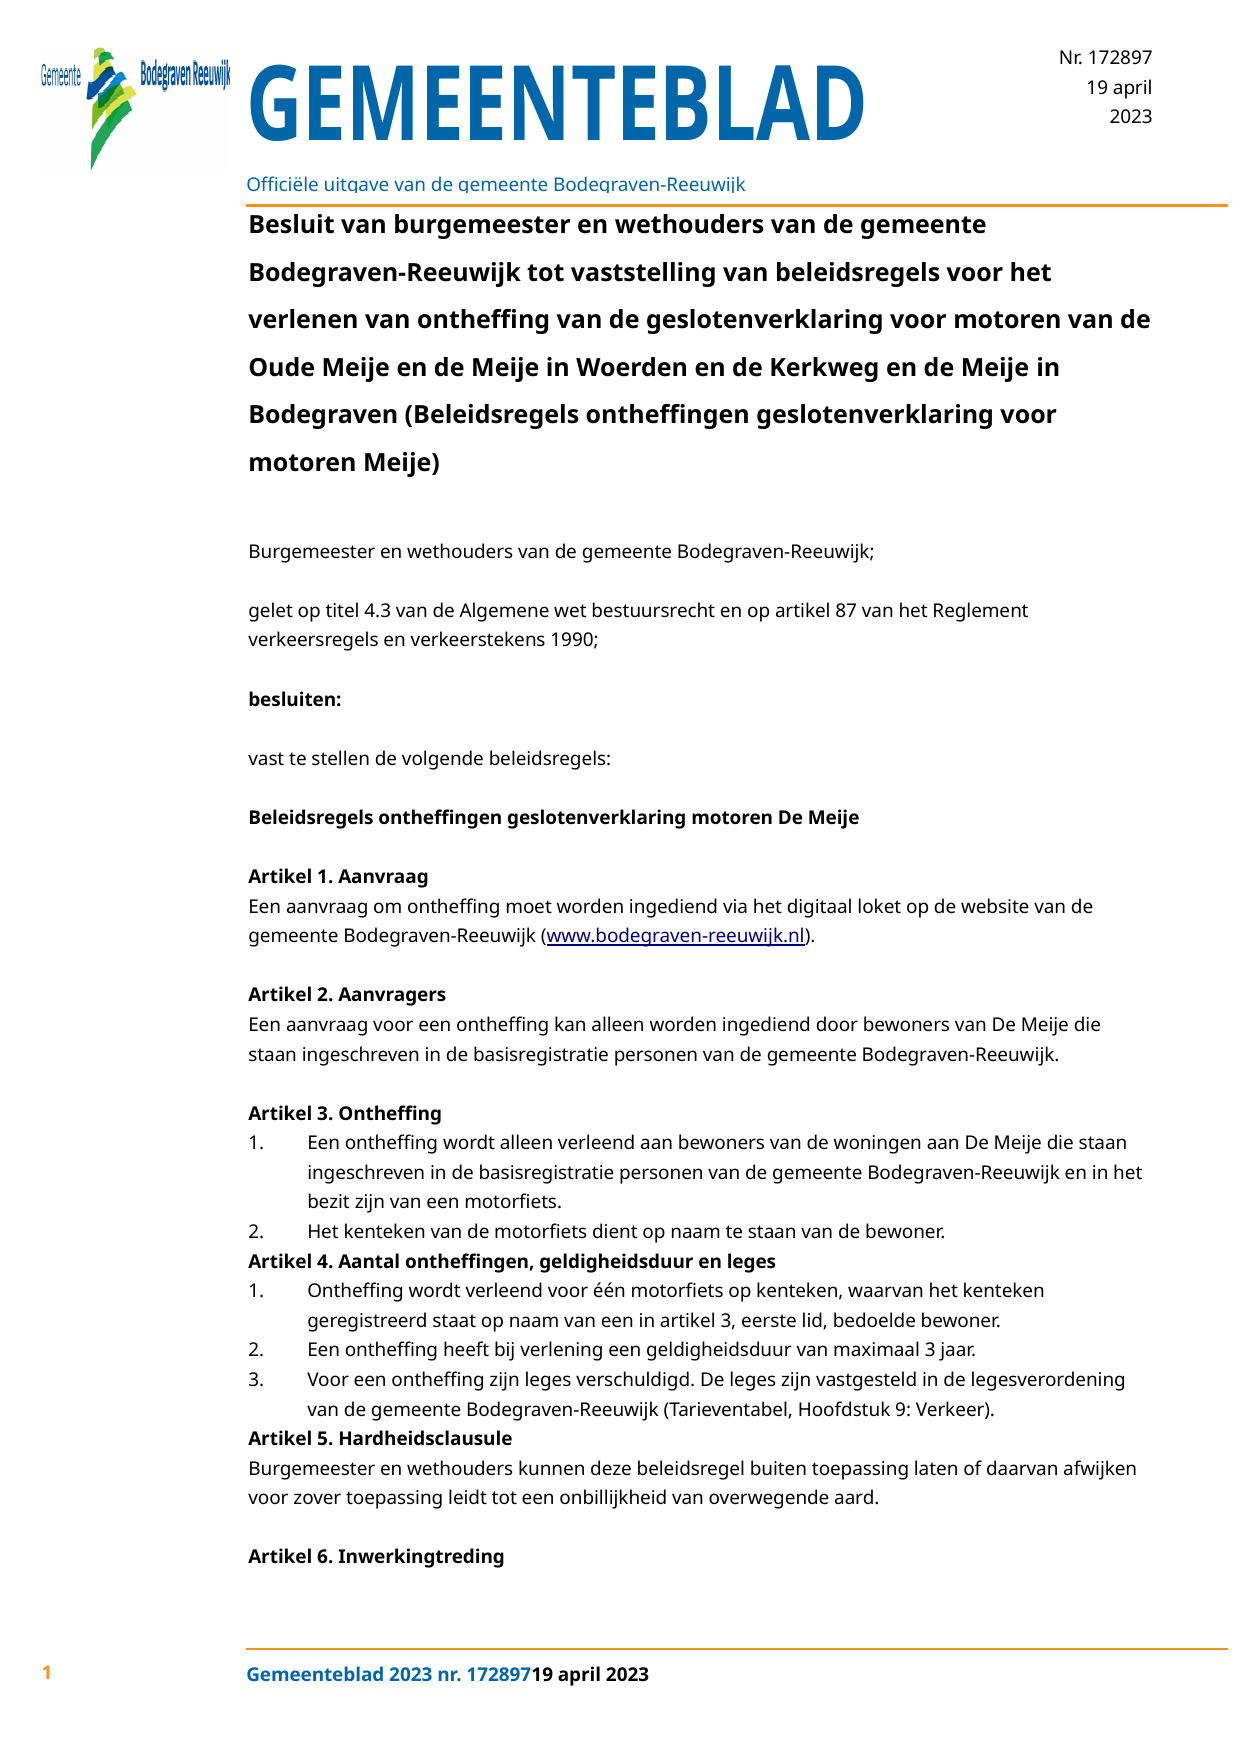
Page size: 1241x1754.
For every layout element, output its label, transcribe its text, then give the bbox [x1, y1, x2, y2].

text Besluit van burgemeester en wethouders van de gemeente Bodegraven-Reeuwijk tot vaststelling van beleidsregels voor het verlenen van ontheffing van de geslotenverklaring voor motoren van de Oude Meije en de Meije in Woerden en de Kerkweg en de Meije in Bodegraven (Beleidsregels ontheffingen geslotenverklaring voor motoren Meije) [248, 207, 1152, 479]
text Artikel 5. Hardheidsclausule [248, 1425, 1152, 1451]
picture [41, 47, 231, 172]
text Burgemeester en wethouders van de gemeente Bodegraven-Reeuwijk; [248, 538, 1152, 564]
text Artikel 3. Ontheffing [248, 1100, 1152, 1126]
text Artikel 6. Inwerkingtreding [248, 1544, 1152, 1569]
list Voor een ontheffing zijn leges verschuldigd. De leges zijn vastgesteld in de legesverordening van de gemeente Bodegraven-Reeuwijk (Tarieventabel, Hoofdstuk 9: Verkeer). [248, 1366, 1152, 1422]
text Artikel 1. Aanvraag [248, 863, 1152, 889]
text Artikel 4. Aantal ontheffingen, geldigheidsduur en leges [248, 1248, 1152, 1274]
text Een aanvraag om ontheffing moet worden ingediend via het digitaal loket op de website van de gemeente Bodegraven-Reeuwijk (www.bodegraven-reeuwijk.nl). [248, 893, 1152, 948]
text Burgemeester en wethouders kunnen deze beleidsregel buiten toepassing laten of daarvan afwijken voor zover toepassing leidt tot een onbillijkheid van overwegende aard. [248, 1455, 1152, 1510]
list Een ontheffing wordt alleen verleend aan bewoners van de woningen aan De Meije die staan ingeschreven in de basisregistratie personen van de gemeente Bodegraven-Reeuwijk en in het bezit zijn van een motorfiets. [248, 1129, 1152, 1214]
list Een ontheffing heeft bij verlening een geldigheidsduur van maximaal 3 jaar. [248, 1337, 1152, 1362]
list Het kenteken van de motorfiets dient op naam te staan van de bewoner. [248, 1218, 1152, 1244]
list Ontheffing wordt verleend voor één motorfiets op kenteken, waarvan het kenteken geregistreerd staat op naam van een in artikel 3, eerste lid, bedoelde bewoner. [248, 1277, 1152, 1333]
text gelet op titel 4.3 van de Algemene wet bestuursrecht en op artikel 87 van het Reglement verkeersregels en verkeerstekens 1990; [248, 597, 1152, 652]
text Artikel 2. Aanvragers [248, 982, 1152, 1007]
text besluiten: [248, 686, 1152, 712]
text Een aanvraag voor een ontheffing kan alleen worden ingediend door bewoners van De Meije die staan ingeschreven in de basisregistratie personen van de gemeente Bodegraven-Reeuwijk. [248, 1011, 1152, 1067]
text Beleidsregels ontheffingen geslotenverklaring motoren De Meije [248, 804, 1152, 830]
text vast te stellen de volgende beleidsregels: [248, 745, 1152, 771]
